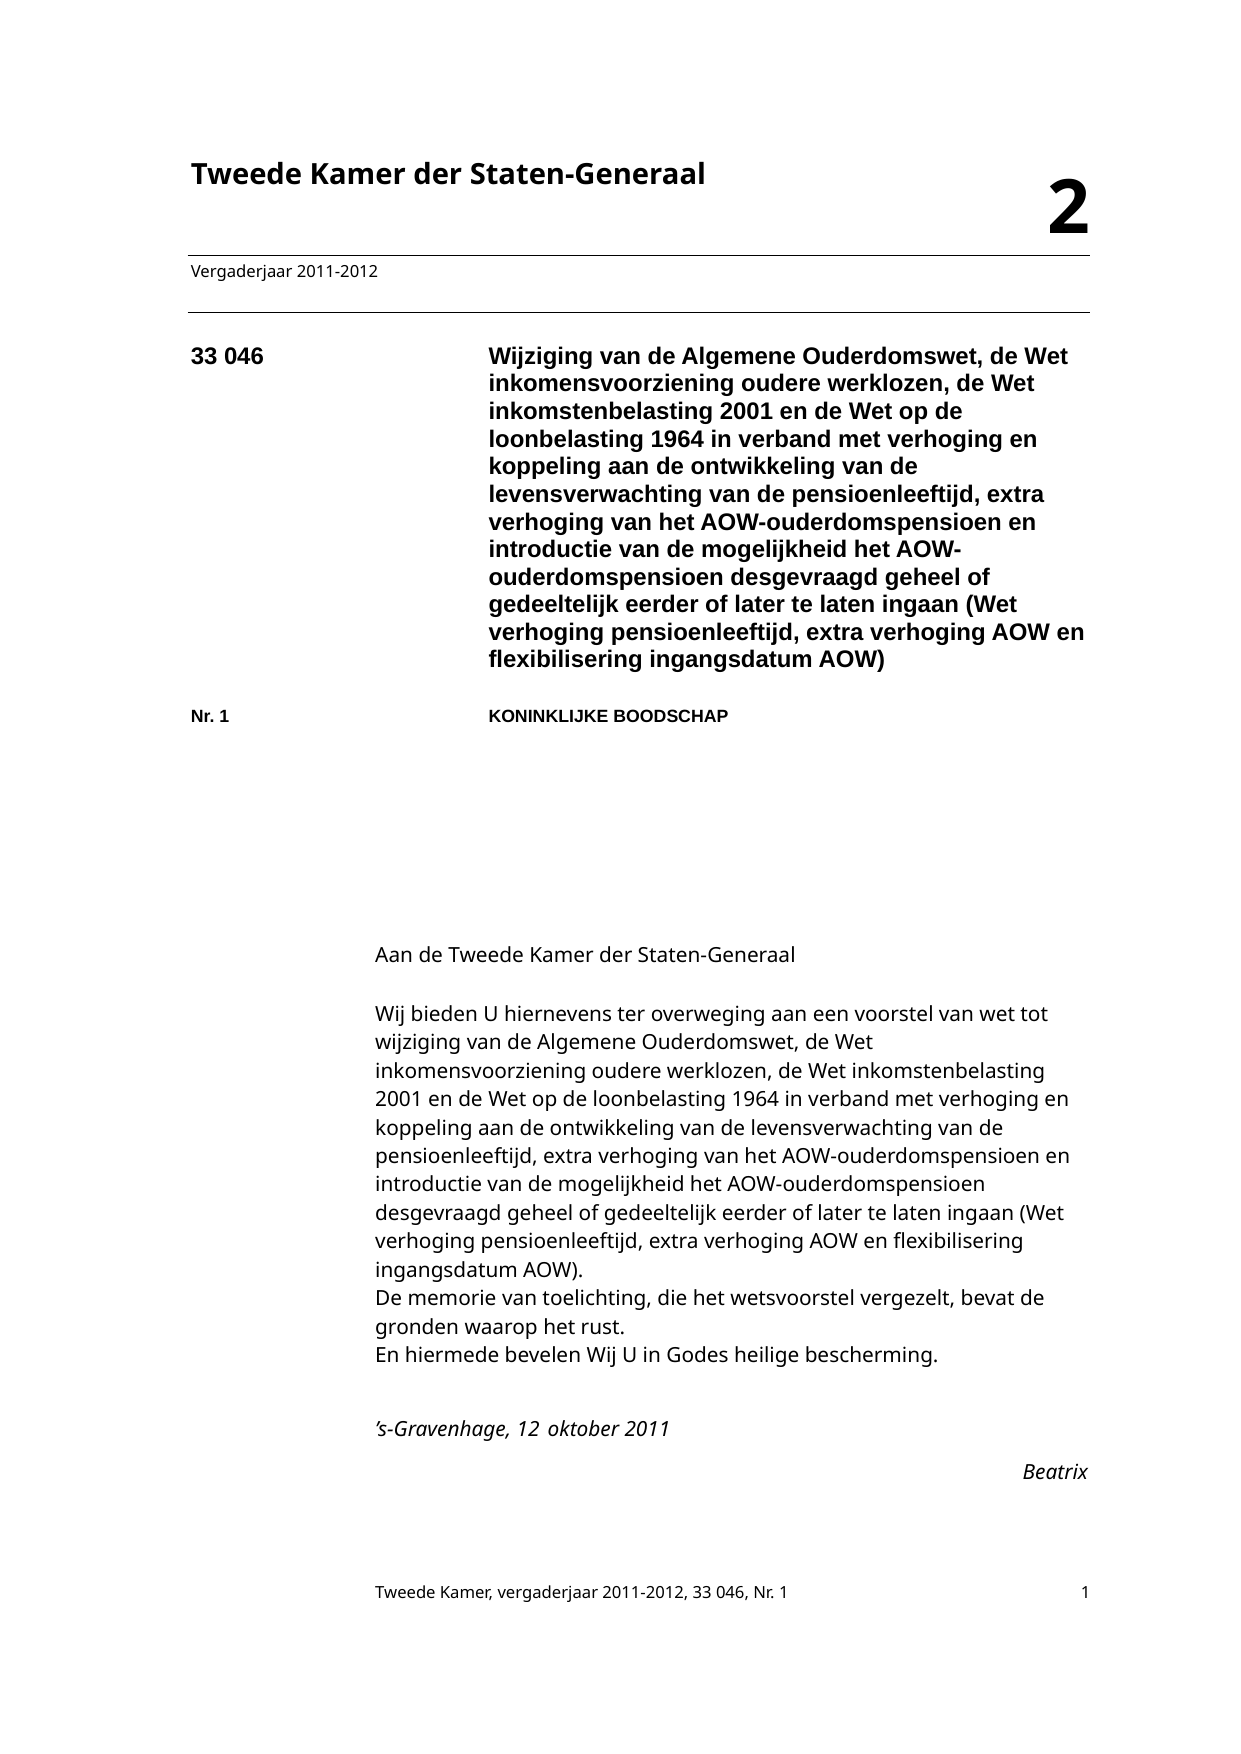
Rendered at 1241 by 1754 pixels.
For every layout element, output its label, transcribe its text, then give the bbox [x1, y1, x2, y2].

table_header Tweede Kamer der Staten-Generaal [188, 150, 909, 255]
text Aan de Tweede Kamer der Staten-Generaal [375, 941, 1090, 969]
table_header 2 [910, 150, 1090, 255]
table_cell 33 046 [188, 339, 485, 703]
table_cell Wijziging van de Algemene Ouderdomswet, de Wet inkomensvoorziening oudere werklozen, de Wet inkomstenbelasting 2001 en de Wet op de loonbelasting 1964 in verband met verhoging en koppeling aan de ontwikkeling van de levensverwachting van de pensioenleeftijd, extra verhoging van het AOW-ouderdomspensioen en introductie van de mogelijkheid het AOW-ouderdomspensioen desgevraagd geheel of gedeeltelijk eerder of later te laten ingaan (Wet verhoging pensioenleeftijd, extra verhoging AOW en flexibilisering ingangsdatum AOW) [485, 339, 1090, 703]
table_cell [485, 256, 1090, 312]
text ’s-Gravenhage, 12 oktober 2011 [375, 1414, 1090, 1442]
table_cell KONINKLIJKE BOODSCHAP [485, 703, 1090, 822]
text Beatrix [375, 1457, 1090, 1486]
table_cell [485, 313, 1090, 339]
text En hiermede bevelen Wij U in Godes heilige bescherming. [375, 1340, 1090, 1369]
text Wij bieden U hiernevens ter overweging aan een voorstel van wet tot wijziging van de Algemene Ouderdomswet, de Wet inkomensvoorziening oudere werklozen, de Wet inkomstenbelasting 2001 en de Wet op de loonbelasting 1964 in verband met verhoging en koppeling aan de ontwikkeling van de levensverwachting van de pensioenleeftijd, extra verhoging van het AOW-ouderdomspensioen en introductie van de mogelijkheid het AOW-ouderdomspensioen desgevraagd geheel of gedeeltelijk eerder of later te laten ingaan (Wet verhoging pensioenleeftijd, extra verhoging AOW en flexibilisering ingangsdatum AOW). [375, 999, 1090, 1283]
table_cell [188, 313, 485, 339]
table_cell Nr. 1 [188, 703, 485, 822]
text De memorie van toelichting, die het wetsvoorstel vergezelt, bevat de gronden waarop het rust. [375, 1283, 1090, 1340]
table_cell Vergaderjaar 2011-2012 [188, 256, 485, 312]
